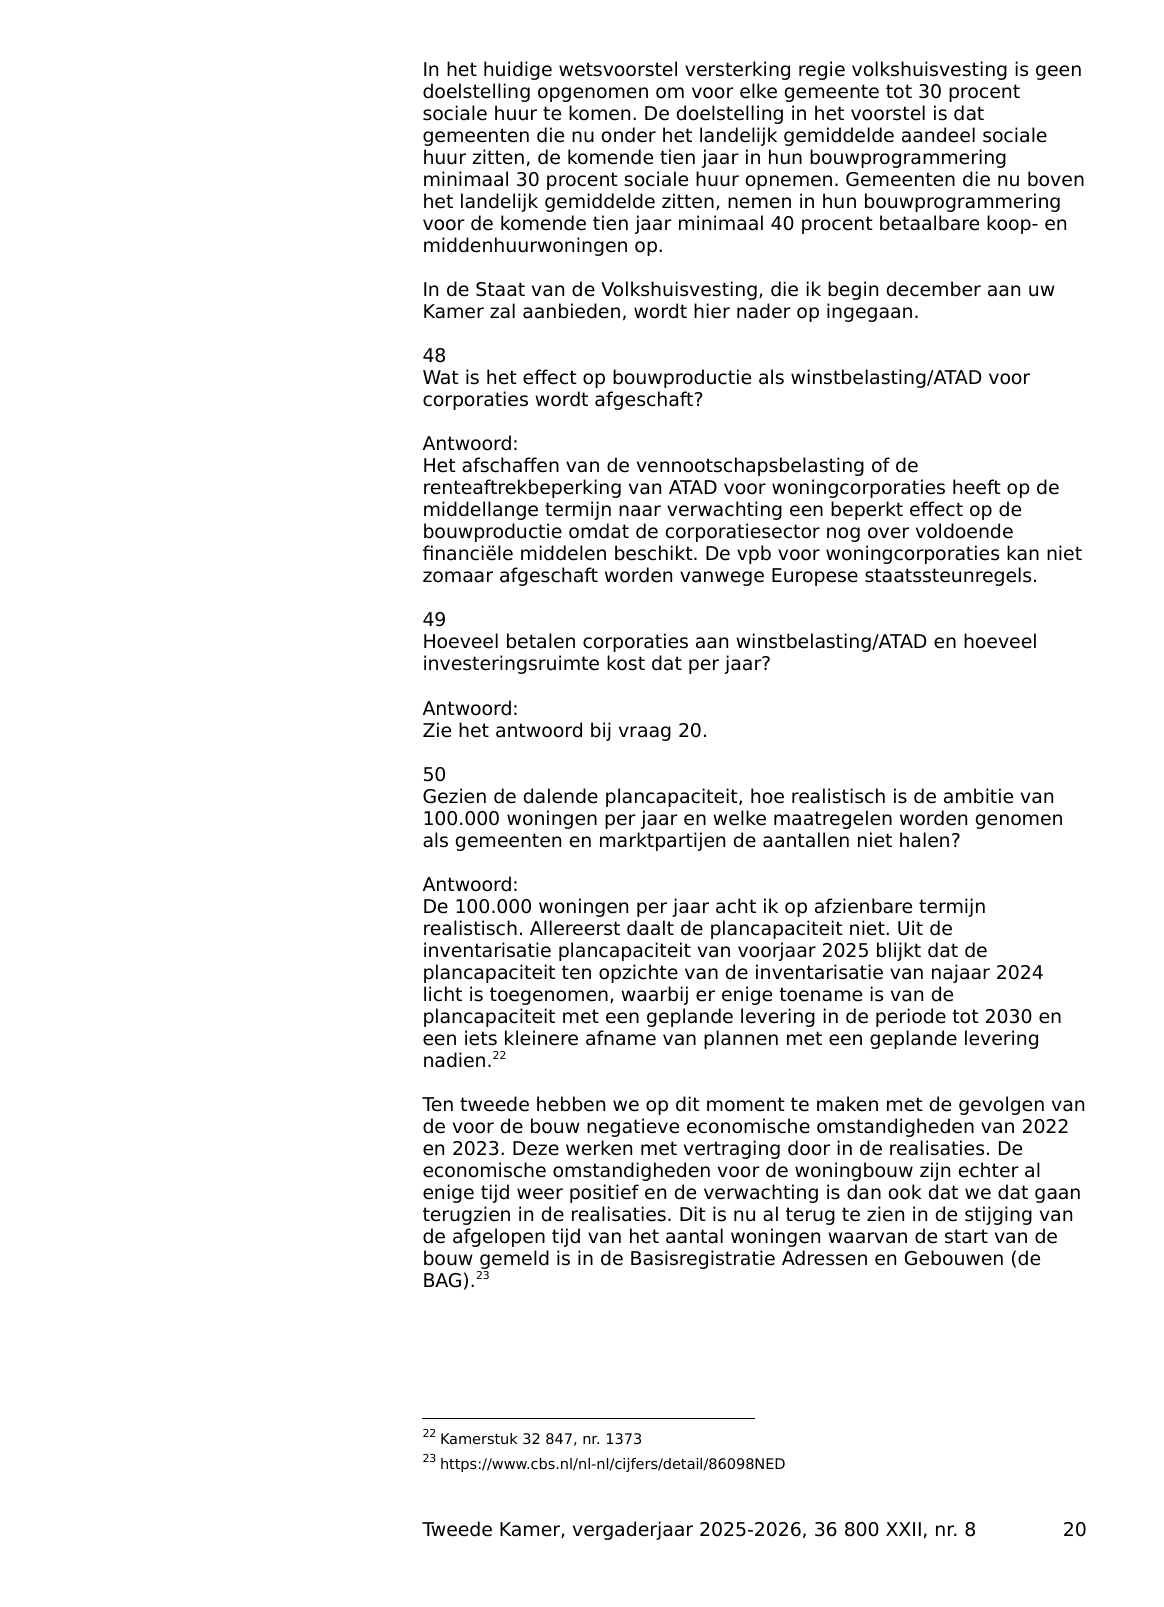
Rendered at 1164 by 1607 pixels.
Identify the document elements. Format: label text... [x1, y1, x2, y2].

text Antwoord: [422, 697, 1087, 719]
text Zie het antwoord bij vraag 20. [422, 719, 1087, 741]
text Antwoord: [422, 433, 1087, 455]
text De 100.000 woningen per jaar acht ik op afzienbare termijn realistisch. Allereerst daalt de plancapaciteit niet. Uit de inventarisatie plancapaciteit van voorjaar 2025 blijkt dat de plancapaciteit ten opzichte van de inventarisatie van najaar 2024 licht is toegenomen, waarbij er enige toename is van de plancapaciteit met een geplande levering in de periode tot 2030 en een iets kleinere afname van plannen met een geplande levering nadien. [422, 896, 1087, 1072]
text In het huidige wetsvoorstel versterking regie volkshuisvesting is geen doelstelling opgenomen om voor elke gemeente tot 30 procent sociale huur te komen. De doelstelling in het voorstel is dat gemeenten die nu onder het landelijk gemiddelde aandeel sociale huur zitten, de komende tien jaar in hun bouwprogrammering minimaal 30 procent sociale huur opnemen. Gemeenten die nu boven het landelijk gemiddelde zitten, nemen in hun bouwprogrammering voor de komende tien jaar minimaal 40 procent betaalbare koop- en middenhuurwoningen op. [422, 59, 1087, 257]
text Het afschaffen van de vennootschapsbelasting of de renteaftrekbeperking van ATAD voor woningcorporaties heeft op de middellange termijn naar verwachting een beperkt effect op de bouwproductie omdat de corporatiesector nog over voldoende financiële middelen beschikt. De vpb voor woningcorporaties kan niet zomaar afgeschaft worden vanwege Europese staatssteunregels. [422, 455, 1087, 587]
text 49 [422, 609, 1087, 631]
text Wat is het effect op bouwproductie als winstbelasting/ATAD voor corporaties wordt afgeschaft? [422, 367, 1087, 411]
text 50 [422, 764, 1087, 786]
text Ten tweede hebben we op dit moment te maken met de gevolgen van de voor de bouw negatieve economische omstandigheden van 2022 en 2023. Deze werken met vertraging door in de realisaties. De economische omstandigheden voor de woningbouw zijn echter al enige tijd weer positief en de verwachting is dan ook dat we dat gaan terugzien in de realisaties. Dit is nu al terug te zien in de stijging van de afgelopen tijd van het aantal woningen waarvan de start van de bouw gemeld is in de Basisregistratie Adressen en Gebouwen (de BAG). [422, 1094, 1087, 1292]
text In de Staat van de Volkshuisvesting, die ik begin december aan uw Kamer zal aanbieden, wordt hier nader op ingegaan. [422, 279, 1087, 323]
text Antwoord: [422, 874, 1087, 896]
text Gezien de dalende plancapaciteit, hoe realistisch is de ambitie van 100.000 woningen per jaar en welke maatregelen worden genomen als gemeenten en marktpartijen de aantallen niet halen? [422, 786, 1087, 852]
text Kamerstuk 32 847, nr. 1373 [422, 1427, 1087, 1449]
text 48 [422, 345, 1087, 367]
text https://www.cbs.nl/nl-nl/cijfers/detail/86098NED [422, 1452, 1087, 1474]
text Hoeveel betalen corporaties aan winstbelasting/ATAD en hoeveel investeringsruimte kost dat per jaar? [422, 631, 1087, 675]
